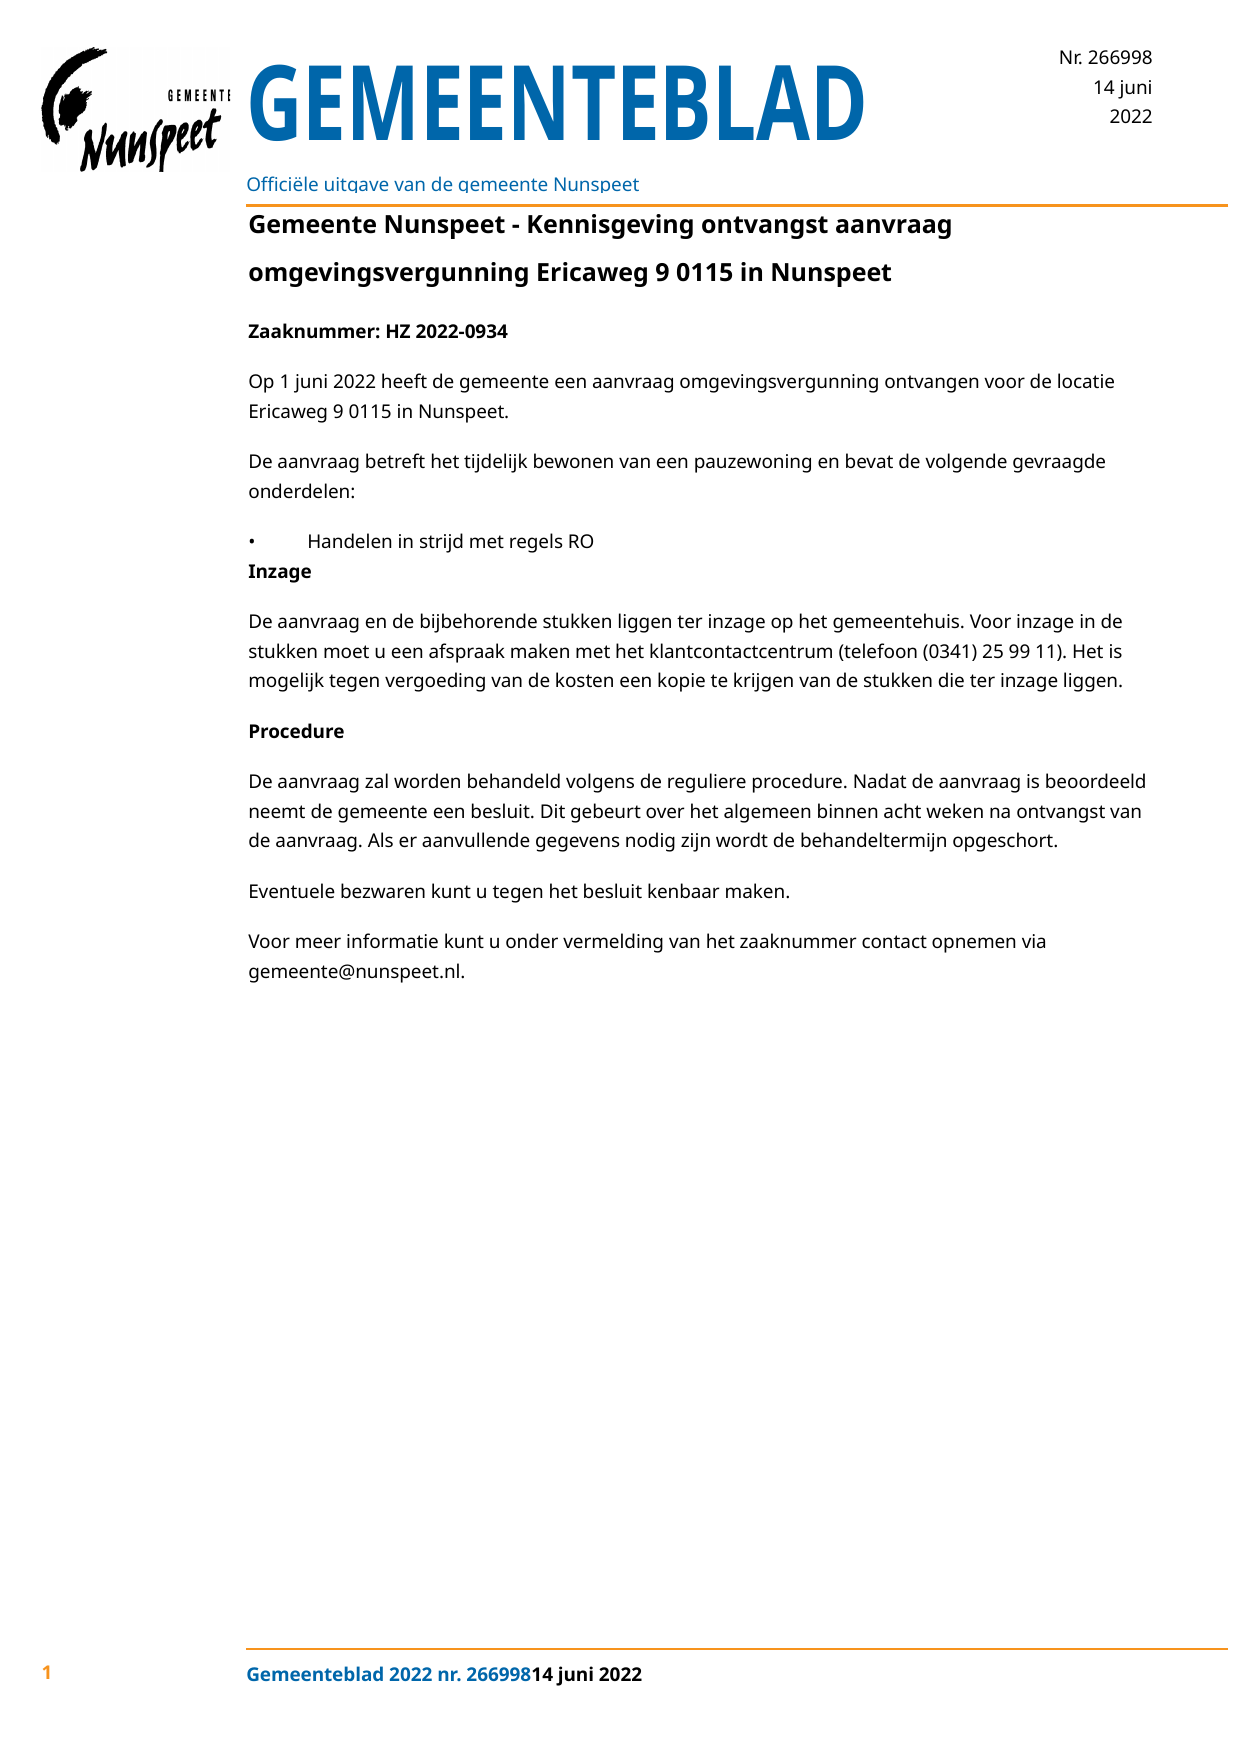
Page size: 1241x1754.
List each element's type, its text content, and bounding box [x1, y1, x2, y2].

text Voor meer informatie kunt u onder vermelding van het zaaknummer contact opnemen via gemeente@nunspeet.nl. [248, 928, 1152, 984]
text Gemeente Nunspeet - Kennisgeving ontvangst aanvraag omgevingsvergunning Ericaweg 9 0115 in Nunspeet [248, 207, 1152, 288]
picture [41, 47, 231, 172]
text Op 1 juni 2022 heeft de gemeente een aanvraag omgevingsvergunning ontvangen voor de locatie Ericaweg 9 0115 in Nunspeet. [248, 368, 1152, 424]
text De aanvraag zal worden behandeld volgens de reguliere procedure. Nadat de aanvraag is beoordeeld neemt de gemeente een besluit. Dit gebeurt over het algemeen binnen acht weken na ontvangst van de aanvraag. Als er aanvullende gegevens nodig zijn wordt de behandeltermijn opgeschort. [248, 768, 1152, 853]
text De aanvraag en de bijbehorende stukken liggen ter inzage op het gemeentehuis. Voor inzage in de stukken moet u een afspraak maken met het klantcontactcentrum (telefoon (0341) 25 99 11). Het is mogelijk tegen vergoeding van de kosten een kopie te krijgen van de stukken die ter inzage liggen. [248, 608, 1152, 693]
text Zaaknummer: HZ 2022-0934 [248, 318, 1152, 344]
text De aanvraag betreft het tijdelijk bewonen van een pauzewoning en bevat de volgende gevraagde onderdelen: [248, 448, 1152, 504]
text Eventuele bezwaren kunt u tegen het besluit kenbaar maken. [248, 878, 1152, 904]
text Procedure [248, 718, 1152, 744]
text Inzage [248, 558, 1152, 584]
list Handelen in strijd met regels RO [248, 528, 1152, 554]
